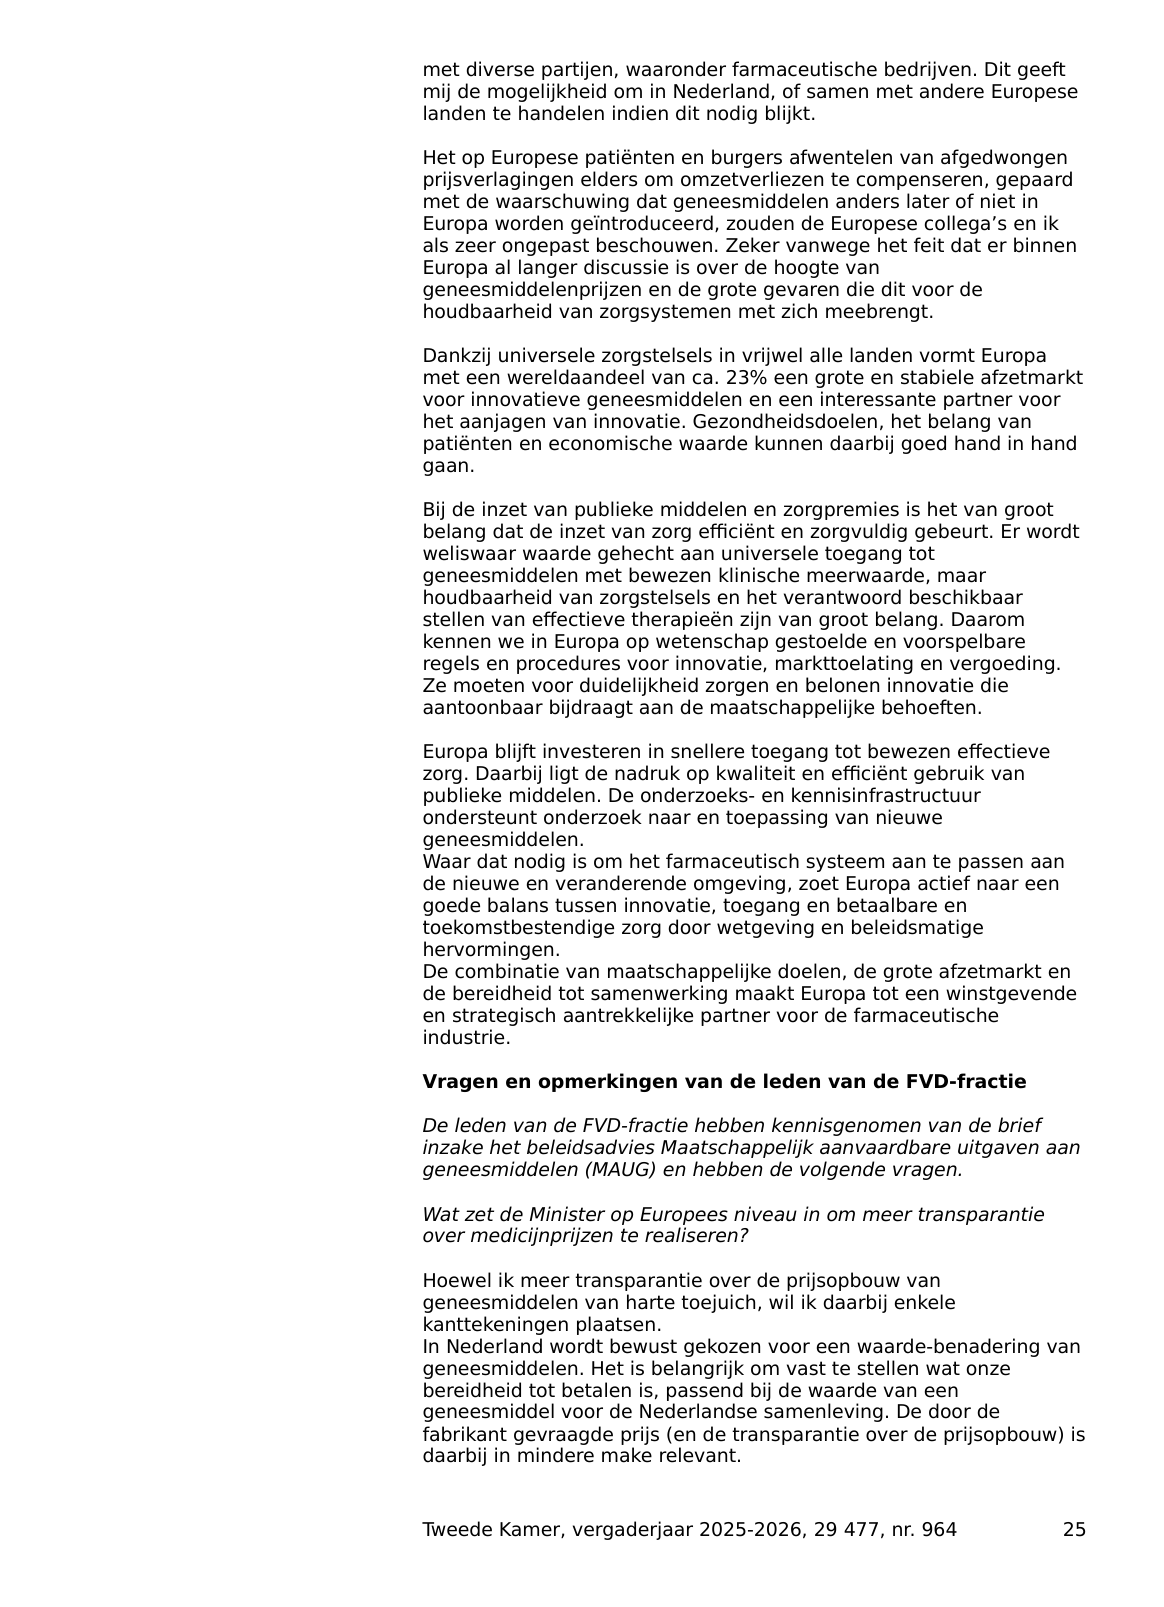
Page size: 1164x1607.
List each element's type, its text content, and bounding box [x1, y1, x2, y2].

text De leden van de FVD-fractie hebben kennisgenomen van de brief inzake het beleidsadvies Maatschappelijk aanvaardbare uitgaven aan geneesmiddelen (MAUG) en hebben de volgende vragen. [422, 1115, 1087, 1181]
text In Nederland wordt bewust gekozen voor een waarde-benadering van geneesmiddelen. Het is belangrijk om vast te stellen wat onze bereidheid tot betalen is, passend bij de waarde van een geneesmiddel voor de Nederlandse samenleving. De door de fabrikant gevraagde prijs (en de transparantie over de prijsopbouw) is daarbij in mindere make relevant. [422, 1336, 1087, 1467]
text met diverse partijen, waaronder farmaceutische bedrijven. Dit geeft mij de mogelijkheid om in Nederland, of samen met andere Europese landen te handelen indien dit nodig blijkt. [422, 59, 1087, 125]
text De combinatie van maatschappelijke doelen, de grote afzetmarkt en de bereidheid tot samenwerking maakt Europa tot een winstgevende en strategisch aantrekkelijke partner voor de farmaceutische industrie. [422, 961, 1087, 1049]
text Dankzij universele zorgstelsels in vrijwel alle landen vormt Europa met een wereldaandeel van ca. 23% een grote en stabiele afzetmarkt voor innovatieve geneesmiddelen en een interessante partner voor het aanjagen van innovatie. Gezondheidsdoelen, het belang van patiënten en economische waarde kunnen daarbij goed hand in hand gaan. [422, 345, 1087, 477]
text Waar dat nodig is om het farmaceutisch systeem aan te passen aan de nieuwe en veranderende omgeving, zoet Europa actief naar een goede balans tussen innovatie, toegang en betaalbare en toekomstbestendige zorg door wetgeving en beleidsmatige hervormingen. [422, 851, 1087, 961]
text Bij de inzet van publieke middelen en zorgpremies is het van groot belang dat de inzet van zorg efficiënt en zorgvuldig gebeurt. Er wordt weliswaar waarde gehecht aan universele toegang tot geneesmiddelen met bewezen klinische meerwaarde, maar houdbaarheid van zorgstelsels en het verantwoord beschikbaar stellen van effectieve therapieën zijn van groot belang. Daarom kennen we in Europa op wetenschap gestoelde en voorspelbare regels en procedures voor innovatie, markttoelating en vergoeding. Ze moeten voor duidelijkheid zorgen en belonen innovatie die aantoonbaar bijdraagt aan de maatschappelijke behoeften. [422, 499, 1087, 719]
subtitle Vragen en opmerkingen van de leden van de FVD-fractie [422, 1071, 1087, 1093]
text Hoewel ik meer transparantie over de prijsopbouw van geneesmiddelen van harte toejuich, wil ik daarbij enkele kanttekeningen plaatsen. [422, 1269, 1087, 1336]
text Het op Europese patiënten en burgers afwentelen van afgedwongen prijsverlagingen elders om omzetverliezen te compenseren, gepaard met de waarschuwing dat geneesmiddelen anders later of niet in Europa worden geïntroduceerd, zouden de Europese collega’s en ik als zeer ongepast beschouwen. Zeker vanwege het feit dat er binnen Europa al langer discussie is over de hoogte van geneesmiddelenprijzen en de grote gevaren die dit voor de houdbaarheid van zorgsystemen met zich meebrengt. [422, 147, 1087, 323]
text Europa blijft investeren in snellere toegang tot bewezen effectieve zorg. Daarbij ligt de nadruk op kwaliteit en efficiënt gebruik van publieke middelen. De onderzoeks- en kennisinfrastructuur ondersteunt onderzoek naar en toepassing van nieuwe geneesmiddelen. [422, 741, 1087, 851]
text Wat zet de Minister op Europees niveau in om meer transparantie over medicijnprijzen te realiseren? [422, 1203, 1087, 1247]
